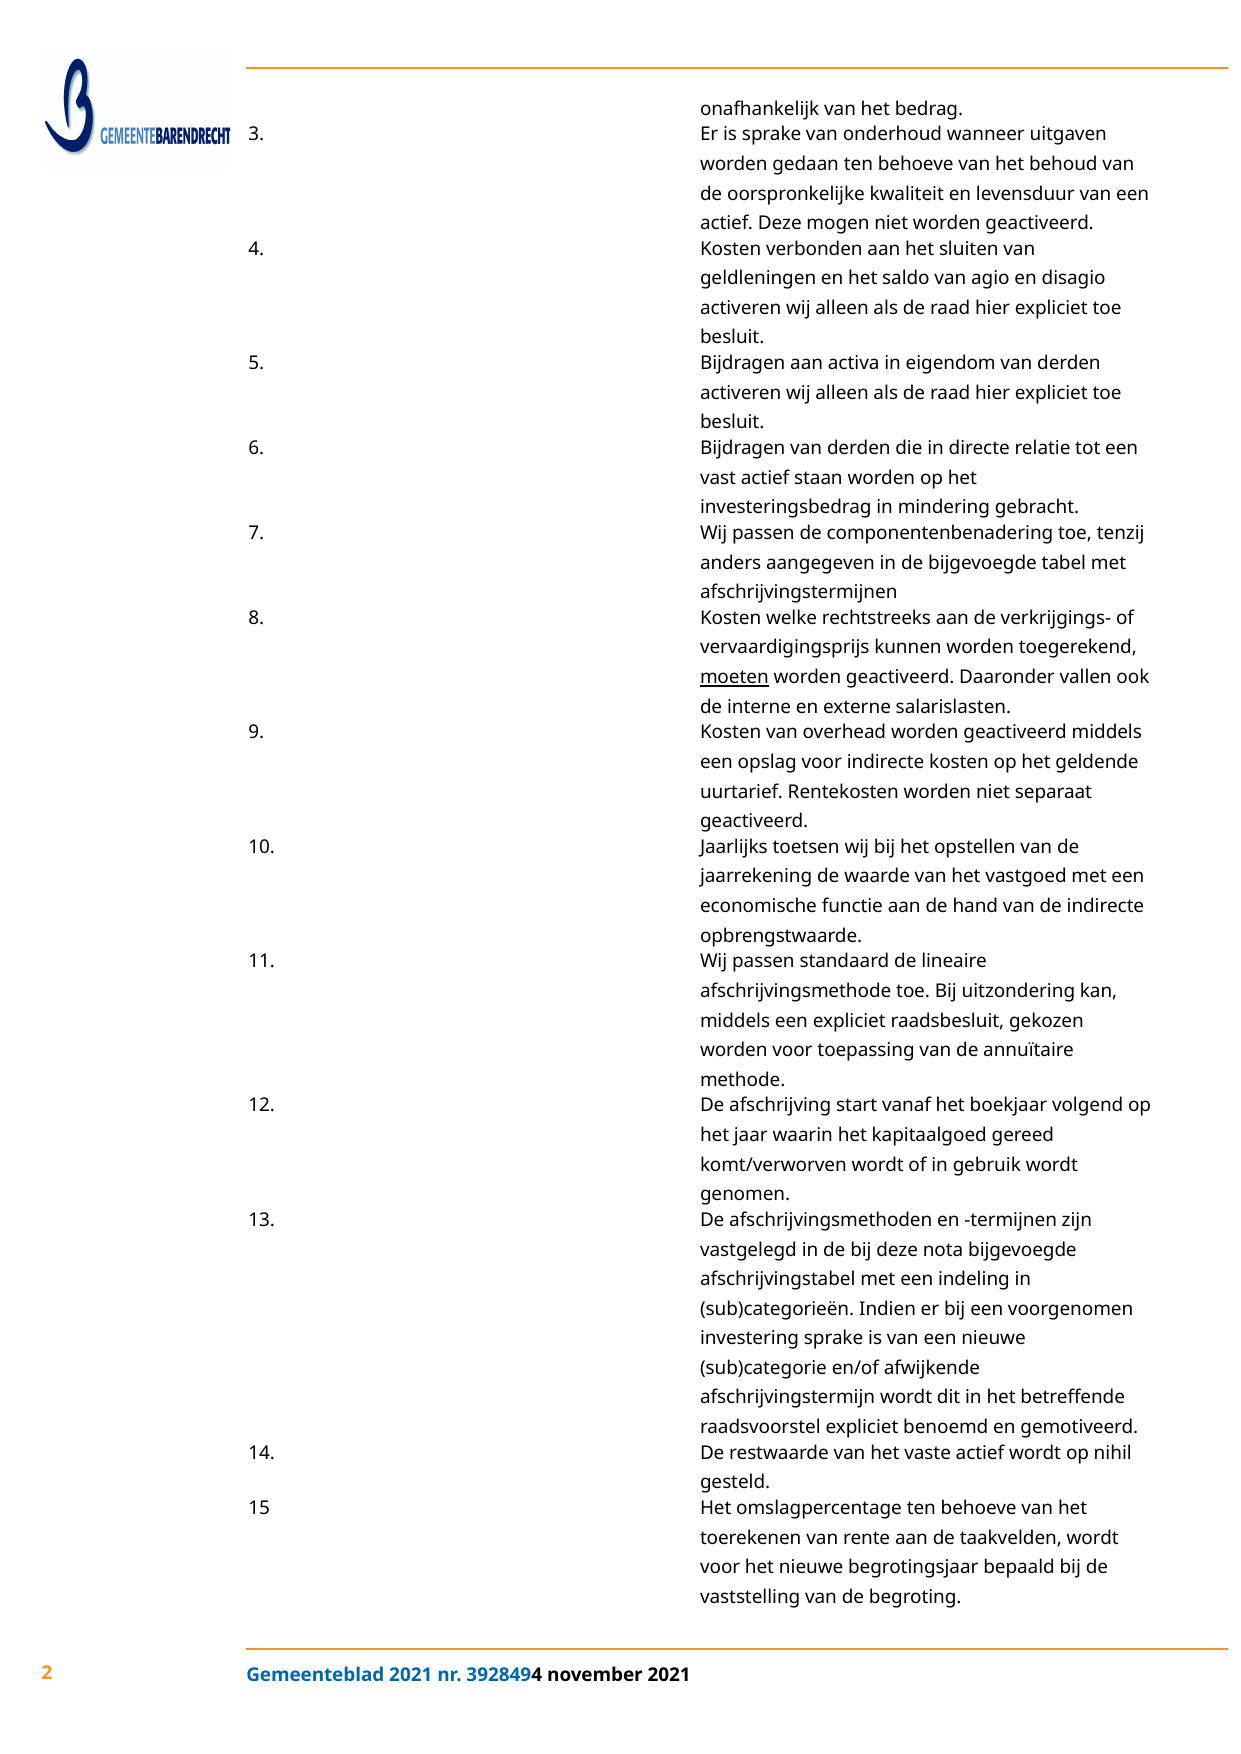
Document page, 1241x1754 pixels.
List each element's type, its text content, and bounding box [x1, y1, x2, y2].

table_cell Bijdragen van derden die in directe relatie tot een vast actief staan worden op het investeringsbedrag in mindering gebracht. [700, 434, 1152, 519]
table_cell De restwaarde van het vaste actief wordt op nihil gesteld. [700, 1439, 1152, 1494]
table_cell Wij passen standaard de lineaire afschrijvingsmethode toe. Bij uitzondering kan, middels een expliciet raadsbesluit, gekozen worden voor toepassing van de annuïtaire methode. [700, 948, 1152, 1092]
table_cell Het omslagpercentage ten behoeve van het toerekenen van rente aan de taakvelden, wordt voor het nieuwe begrotingsjaar bepaald bij de vaststelling van de begroting. [700, 1494, 1152, 1609]
table_cell 6. [248, 434, 700, 519]
table_cell De afschrijving start vanaf het boekjaar volgend op het jaar waarin het kapitaalgoed gereed komt/verworven wordt of in gebruik wordt genomen. [700, 1092, 1152, 1206]
table_cell 5. [248, 350, 700, 434]
table_cell Kosten welke rechtstreeks aan de verkrijgings- of vervaardigingsprijs kunnen worden toegerekend, moeten worden geactiveerd. Daaronder vallen ook de interne en externe salarislasten. [700, 604, 1152, 719]
table_cell 3. [248, 121, 700, 235]
table_cell 12. [248, 1092, 700, 1206]
table_cell 10. [248, 833, 700, 948]
table_cell Er is sprake van onderhoud wanneer uitgaven worden gedaan ten behoeve van het behoud van de oorspronkelijke kwaliteit en levensduur van een actief. Deze mogen niet worden geactiveerd. [700, 121, 1152, 235]
table_cell 15 [248, 1494, 700, 1609]
table_cell 13. [248, 1206, 700, 1439]
table_cell 9. [248, 719, 700, 833]
table_cell 11. [248, 948, 700, 1092]
table_cell Wij passen de componentenbenadering toe, tenzij anders aangegeven in de bijgevoegde tabel met afschrijvingstermijnen [700, 519, 1152, 604]
table_cell Jaarlijks toetsen wij bij het opstellen van de jaarrekening de waarde van het vastgoed met een economische functie aan de hand van de indirecte opbrengstwaarde. [700, 833, 1152, 948]
table_cell 4. [248, 235, 700, 349]
table_cell [248, 95, 700, 121]
table_cell 8. [248, 604, 700, 719]
table_cell De afschrijvingsmethoden en -termijnen zijn vastgelegd in de bij deze nota bijgevoegde afschrijvingstabel met een indeling in (sub)categorieën. Indien er bij een voorgenomen investering sprake is van een nieuwe (sub)categorie en/of afwijkende afschrijvingstermijn wordt dit in het betreffende raadsvoorstel expliciet benoemd en gemotiveerd. [700, 1206, 1152, 1439]
table_cell 14. [248, 1439, 700, 1494]
table_cell Kosten van overhead worden geactiveerd middels een opslag voor indirecte kosten op het geldende uurtarief. Rentekosten worden niet separaat geactiveerd. [700, 719, 1152, 833]
table_cell Kosten verbonden aan het sluiten van geldleningen en het saldo van agio en disagio activeren wij alleen als de raad hier expliciet toe besluit. [700, 235, 1152, 349]
table_cell onafhankelijk van het bedrag. [700, 95, 1152, 121]
picture [41, 47, 231, 172]
table_cell Bijdragen aan activa in eigendom van derden activeren wij alleen als de raad hier expliciet toe besluit. [700, 350, 1152, 434]
table_cell 7. [248, 519, 700, 604]
